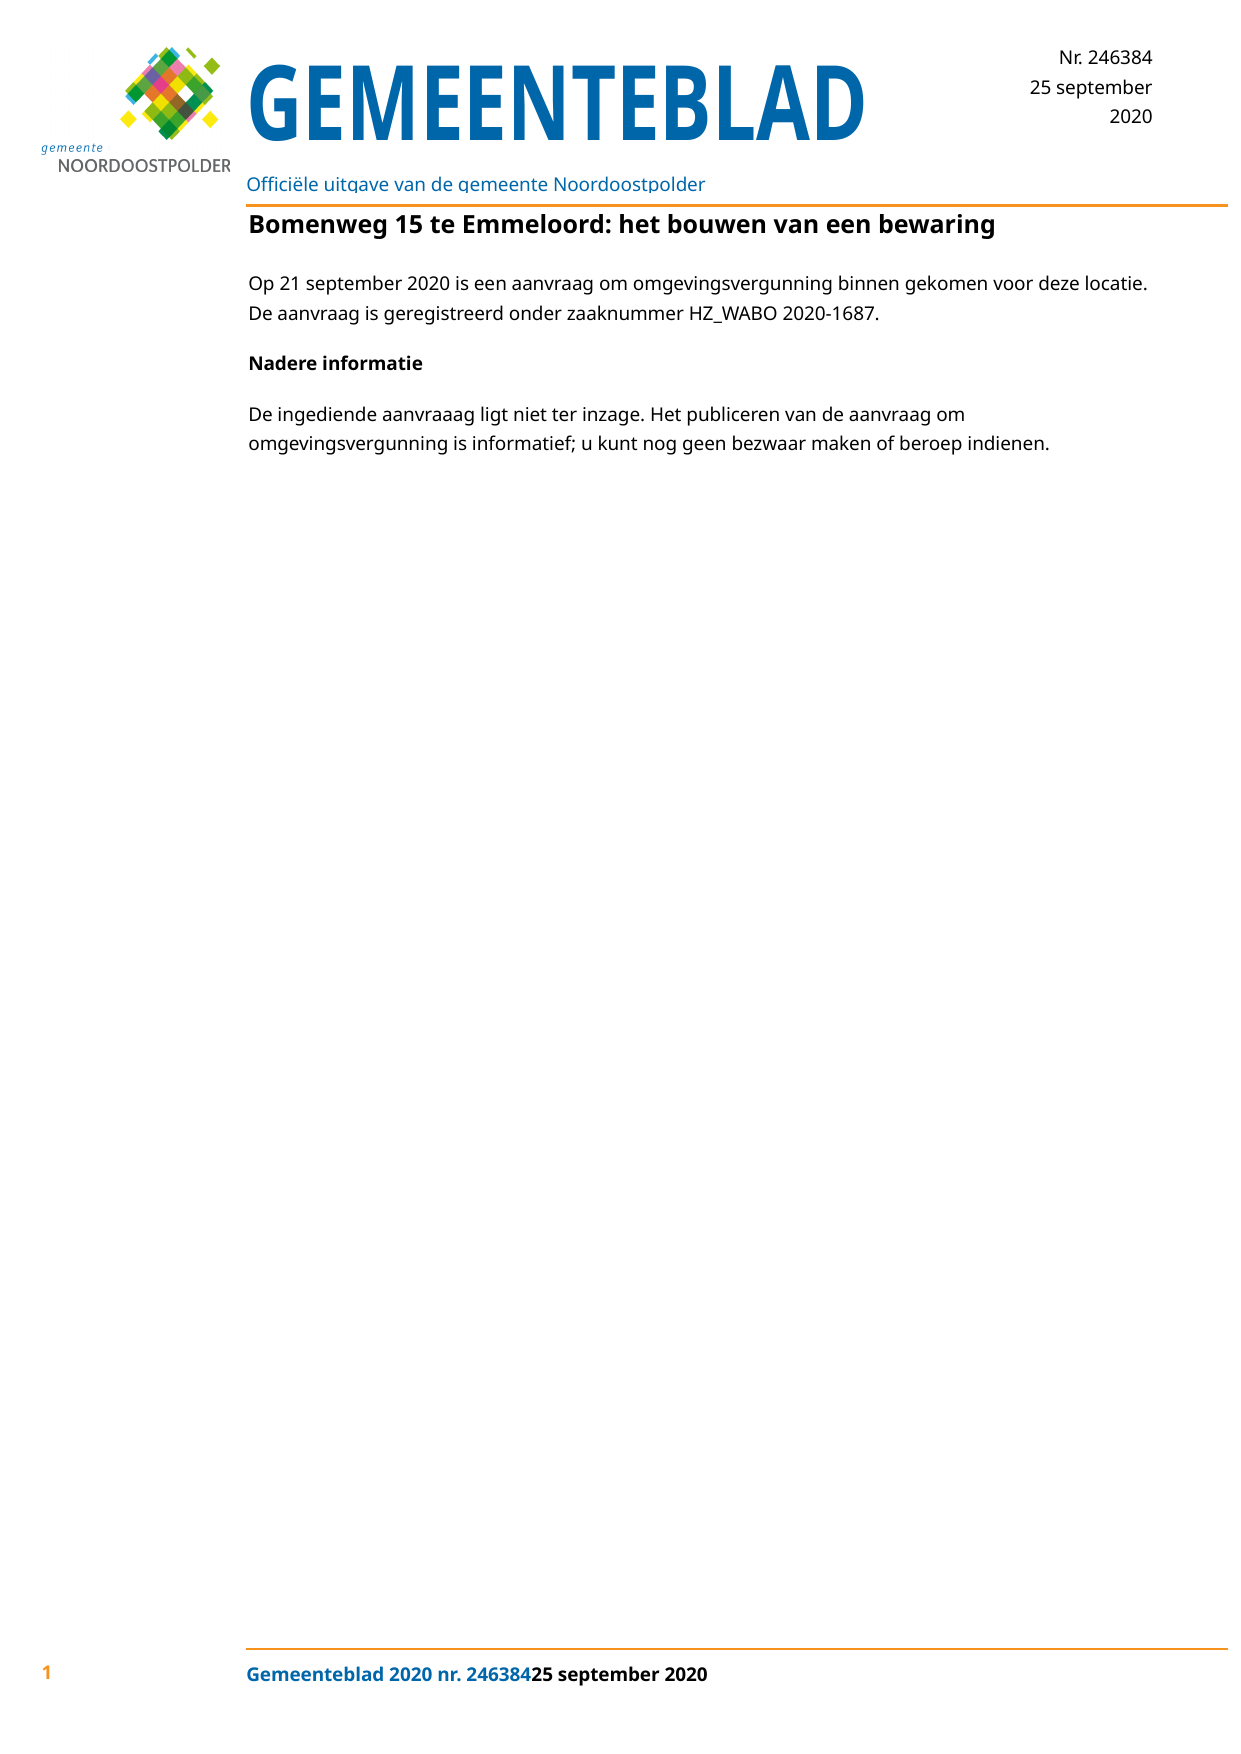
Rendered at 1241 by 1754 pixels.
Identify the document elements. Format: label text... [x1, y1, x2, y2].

text Nadere informatie [248, 350, 1152, 376]
text De ingediende aanvraaag ligt niet ter inzage. Het publiceren van de aanvraag om omgevingsvergunning is informatief; u kunt nog geen bezwaar maken of beroep indienen. [248, 401, 1152, 456]
text Op 21 september 2020 is een aanvraag om omgevingsvergunning binnen gekomen voor deze locatie. De aanvraag is geregistreerd onder zaaknummer HZ_WABO 2020-1687. [248, 270, 1152, 326]
text Bomenweg 15 te Emmeloord: het bouwen van een bewaring [248, 207, 1152, 241]
picture [41, 47, 231, 172]
